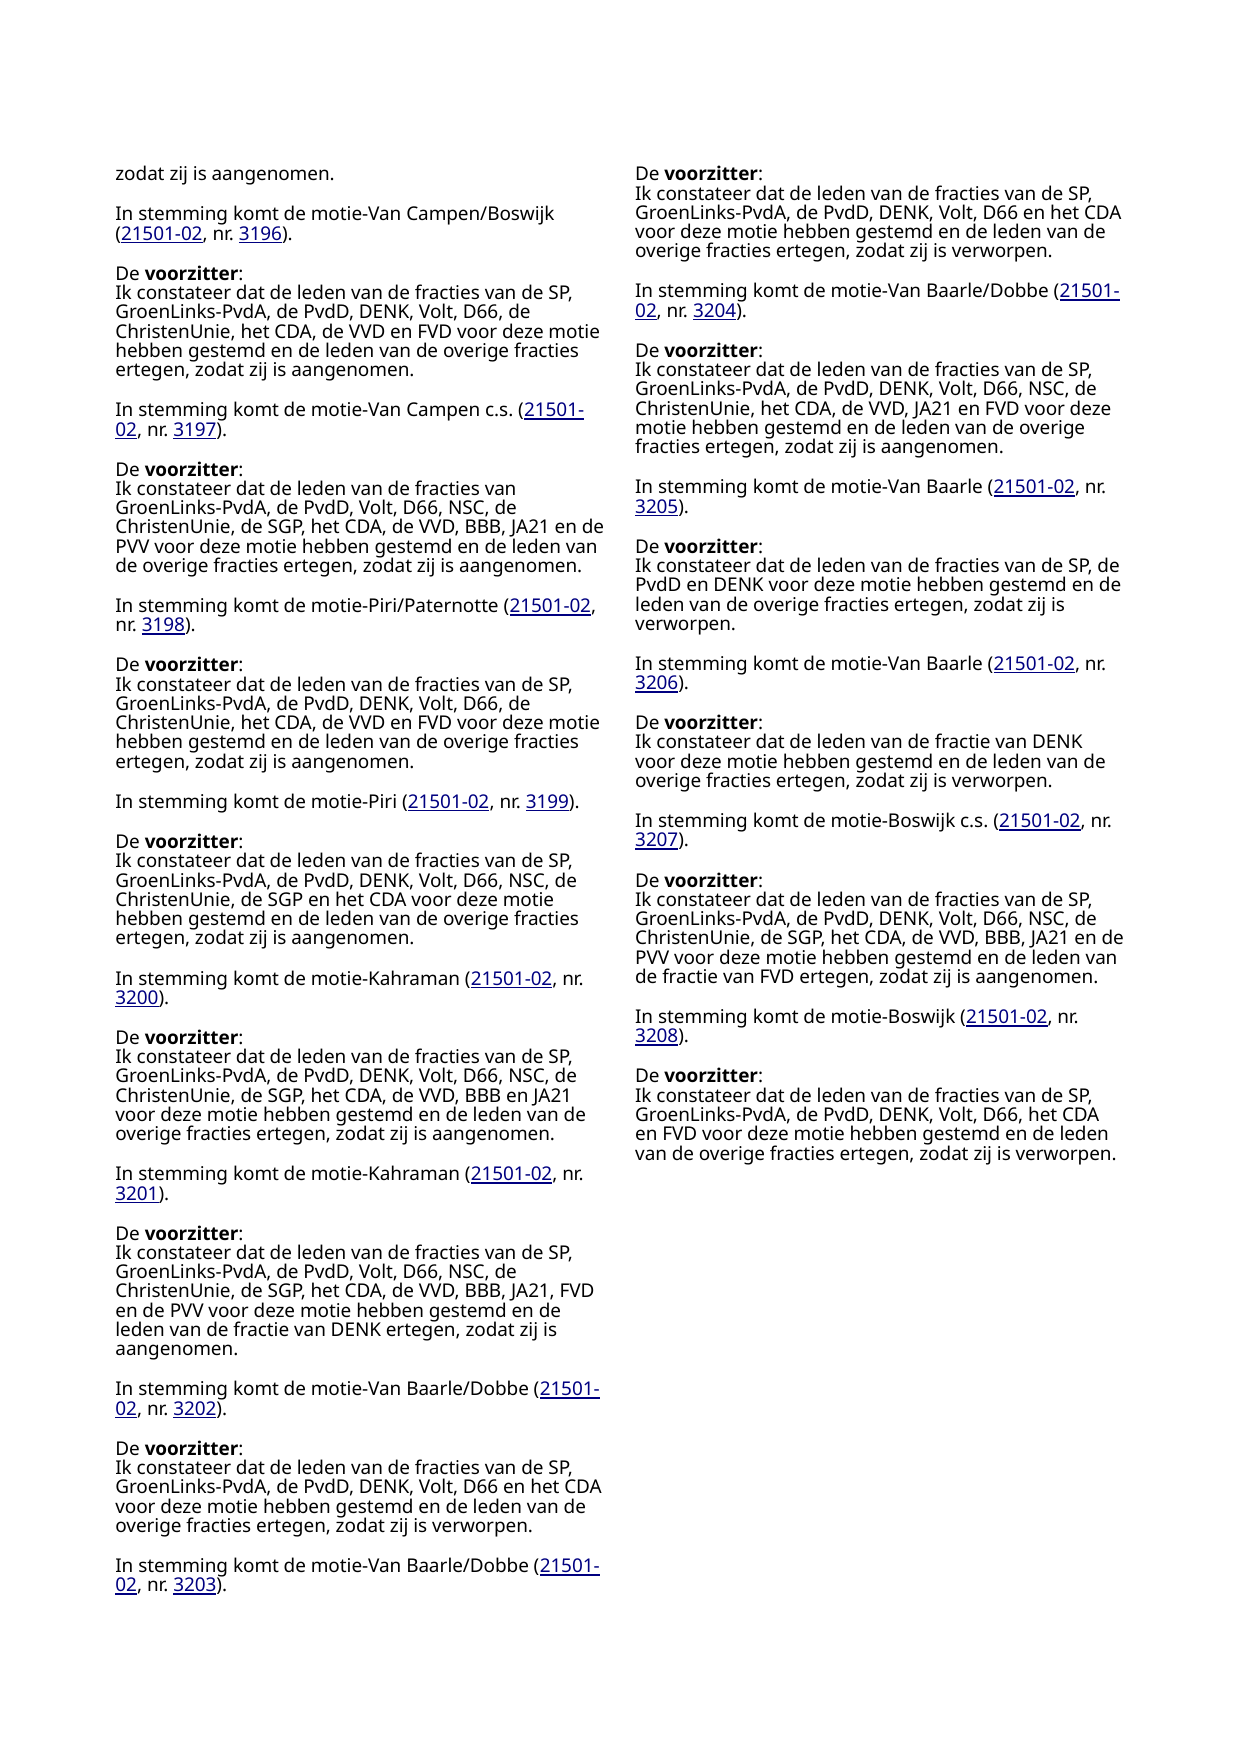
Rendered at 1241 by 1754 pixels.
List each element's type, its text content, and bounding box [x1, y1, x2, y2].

text Ik constateer dat de leden van de fracties van de SP, GroenLinks-PvdA, de PvdD, DENK, Volt, D66 en het CDA voor deze motie hebben gestemd en de leden van de overige fracties ertegen, zodat zij is verworpen. [115, 1459, 605, 1536]
text De voorzitter: [635, 1067, 1125, 1087]
text De voorzitter: [635, 342, 1125, 361]
text De voorzitter: [635, 714, 1125, 733]
text De voorzitter: [635, 538, 1125, 557]
text Ik constateer dat de leden van de fracties van de SP, GroenLinks-PvdA, de PvdD, Volt, D66, NSC, de ChristenUnie, de SGP, het CDA, de VVD, BBB, JA21, FVD en de PVV voor deze motie hebben gestemd en de leden van de fractie van DENK ertegen, zodat zij is aangenomen. [115, 1244, 605, 1359]
text In stemming komt de motie-Van Campen/Boswijk (21501-02, nr. 3196). [115, 205, 605, 244]
text Ik constateer dat de leden van de fracties van de SP, GroenLinks-PvdA, de PvdD, DENK, Volt, D66, NSC, de ChristenUnie, het CDA, de VVD, JA21 en FVD voor deze motie hebben gestemd en de leden van de overige fracties ertegen, zodat zij is aangenomen. [635, 361, 1125, 457]
text De voorzitter: [115, 265, 605, 284]
text Ik constateer dat de leden van de fracties van de SP, GroenLinks-PvdA, de PvdD, DENK, Volt, D66, het CDA en FVD voor deze motie hebben gestemd en de leden van de overige fracties ertegen, zodat zij is verworpen. [635, 1087, 1125, 1164]
text Ik constateer dat de leden van de fracties van de SP, GroenLinks-PvdA, de PvdD, DENK, Volt, D66, NSC, de ChristenUnie, de SGP en het CDA voor deze motie hebben gestemd en de leden van de overige fracties ertegen, zodat zij is aangenomen. [115, 852, 605, 949]
text Ik constateer dat de leden van de fractie van DENK voor deze motie hebben gestemd en de leden van de overige fracties ertegen, zodat zij is verworpen. [635, 733, 1125, 791]
text In stemming komt de motie-Van Baarle (21501-02, nr. 3206). [635, 655, 1125, 693]
text De voorzitter: [115, 461, 605, 480]
text Ik constateer dat de leden van de fracties van de SP, GroenLinks-PvdA, de PvdD, DENK, Volt, D66 en het CDA voor deze motie hebben gestemd en de leden van de overige fracties ertegen, zodat zij is verworpen. [635, 184, 1125, 262]
text De voorzitter: [115, 656, 605, 676]
text De voorzitter: [635, 872, 1125, 891]
text In stemming komt de motie-Boswijk c.s. (21501-02, nr. 3207). [635, 812, 1125, 851]
text De voorzitter: [115, 833, 605, 852]
text In stemming komt de motie-Van Campen c.s. (21501-02, nr. 3197). [115, 401, 605, 440]
text De voorzitter: [115, 1225, 605, 1244]
text De voorzitter: [115, 1440, 605, 1459]
text In stemming komt de motie-Van Baarle (21501-02, nr. 3205). [635, 478, 1125, 517]
text In stemming komt de motie-Kahraman (21501-02, nr. 3201). [115, 1165, 605, 1204]
text In stemming komt de motie-Van Baarle/Dobbe (21501-02, nr. 3204). [635, 282, 1125, 321]
text Ik constateer dat de leden van de fracties van de SP, GroenLinks-PvdA, de PvdD, DENK, Volt, D66, NSC, de ChristenUnie, de SGP, het CDA, de VVD, BBB, JA21 en de PVV voor deze motie hebben gestemd en de leden van de fractie van FVD ertegen, zodat zij is aangenomen. [635, 891, 1125, 987]
text In stemming komt de motie-Van Baarle/Dobbe (21501-02, nr. 3202). [115, 1380, 605, 1419]
text De voorzitter: [115, 1029, 605, 1048]
text De voorzitter: [635, 165, 1125, 184]
text In stemming komt de motie-Boswijk (21501-02, nr. 3208). [635, 1008, 1125, 1047]
text Ik constateer dat de leden van de fracties van de SP, de PvdD en DENK voor deze motie hebben gestemd en de leden van de overige fracties ertegen, zodat zij is verworpen. [635, 557, 1125, 634]
text In stemming komt de motie-Piri/Paternotte (21501-02, nr. 3198). [115, 597, 605, 636]
text In stemming komt de motie-Piri (21501-02, nr. 3199). [115, 793, 605, 812]
text In stemming komt de motie-Kahraman (21501-02, nr. 3200). [115, 969, 605, 1008]
text Ik constateer dat de leden van de fracties van de SP, GroenLinks-PvdA, de PvdD, DENK, Volt, D66, de ChristenUnie, het CDA, de VVD en FVD voor deze motie hebben gestemd en de leden van de overige fracties ertegen, zodat zij is aangenomen. [115, 284, 605, 380]
text In stemming komt de motie-Van Baarle/Dobbe (21501-02, nr. 3203). [115, 1557, 605, 1596]
text zodat zij is aangenomen. [115, 165, 605, 184]
text Ik constateer dat de leden van de fracties van GroenLinks-PvdA, de PvdD, Volt, D66, NSC, de ChristenUnie, de SGP, het CDA, de VVD, BBB, JA21 en de PVV voor deze motie hebben gestemd en de leden van de overige fracties ertegen, zodat zij is aangenomen. [115, 480, 605, 576]
text Ik constateer dat de leden van de fracties van de SP, GroenLinks-PvdA, de PvdD, DENK, Volt, D66, de ChristenUnie, het CDA, de VVD en FVD voor deze motie hebben gestemd en de leden van de overige fracties ertegen, zodat zij is aangenomen. [115, 676, 605, 772]
text Ik constateer dat de leden van de fracties van de SP, GroenLinks-PvdA, de PvdD, DENK, Volt, D66, NSC, de ChristenUnie, de SGP, het CDA, de VVD, BBB en JA21 voor deze motie hebben gestemd en de leden van de overige fracties ertegen, zodat zij is aangenomen. [115, 1048, 605, 1144]
